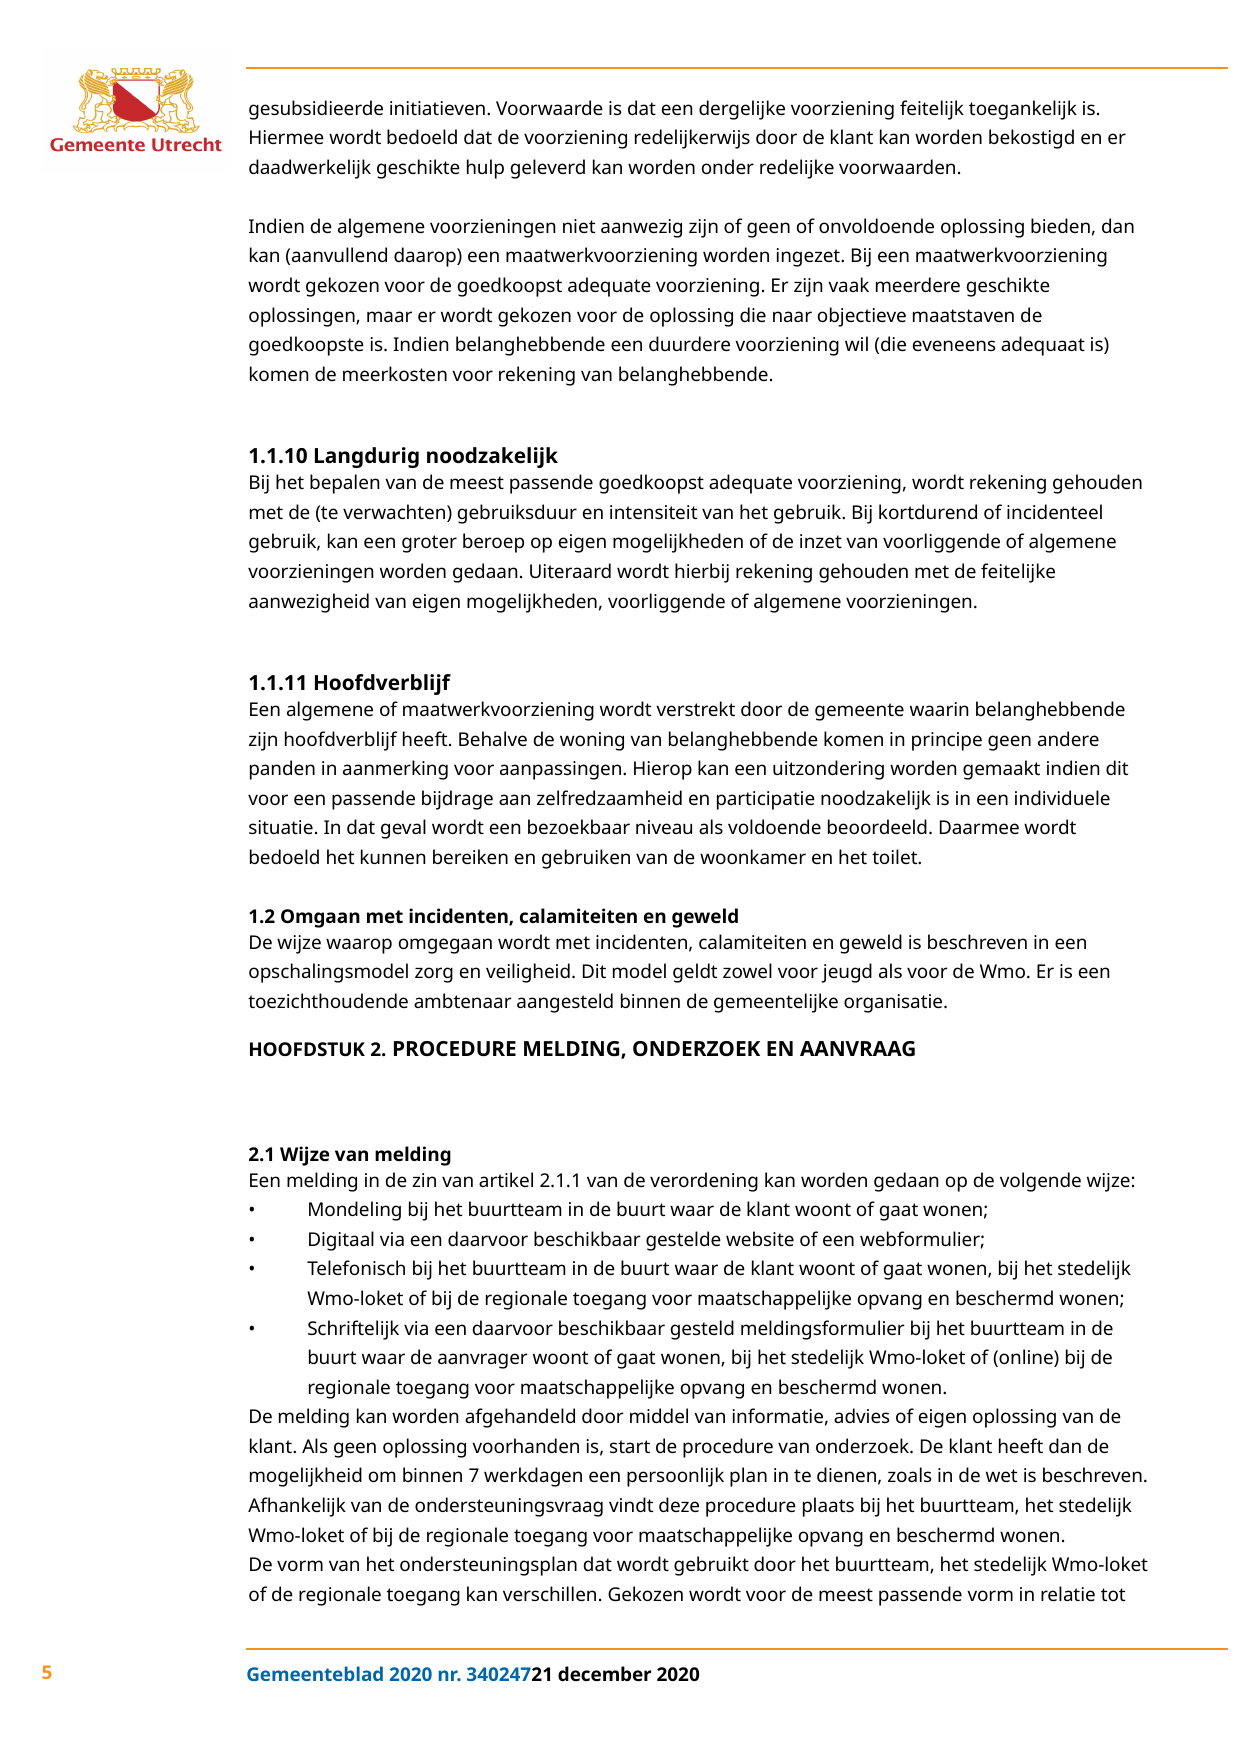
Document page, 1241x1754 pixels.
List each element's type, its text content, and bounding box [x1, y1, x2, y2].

text Indien de algemene voorzieningen niet aanwezig zijn of geen of onvoldoende oplossing bieden, dan kan (aanvullend daarop) een maatwerkvoorziening worden ingezet. Bij een maatwerkvoorziening wordt gekozen voor de goedkoopst adequate voorziening. Er zijn vaak meerdere geschikte oplossingen, maar er wordt gekozen voor de oplossing die naar objectieve maatstaven de goedkoopste is. Indien belanghebbende een duurdere voorziening wil (die eveneens adequaat is) komen de meerkosten voor rekening van belanghebbende. [248, 213, 1152, 387]
list Telefonisch bij het buurtteam in de buurt waar de klant woont of gaat wonen, bij het stedelijk Wmo-loket of bij de regionale toegang voor maatschappelijke opvang en beschermd wonen; [248, 1256, 1152, 1311]
text gesubsidieerde initiatieven. Voorwaarde is dat een dergelijke voorziening feitelijk toegankelijk is. Hiermee wordt bedoeld dat de voorziening redelijkerwijs door de klant kan worden bekostigd en er daadwerkelijk geschikte hulp geleverd kan worden onder redelijke voorwaarden. [248, 95, 1152, 180]
text De melding kan worden afgehandeld door middel van informatie, advies of eigen oplossing van de klant. Als geen oplossing voorhanden is, start de procedure van onderzoek. De klant heeft dan de mogelijkheid om binnen 7 werkdagen een persoonlijk plan in te dienen, zoals in de wet is beschreven. [248, 1403, 1152, 1488]
list Digitaal via een daarvoor beschikbaar gestelde website of een webformulier; [248, 1226, 1152, 1252]
text HOOFDSTUK 2. PROCEDURE MELDING, ONDERZOEK EN AANVRAAG [248, 1034, 1152, 1062]
text 2.1 Wijze van melding [248, 1141, 1152, 1167]
text Afhankelijk van de ondersteuningsvraag vindt deze procedure plaats bij het buurtteam, het stedelijk Wmo-loket of bij de regionale toegang voor maatschappelijke opvang en beschermd wonen. [248, 1492, 1152, 1548]
list Mondeling bij het buurtteam in de buurt waar de klant woont of gaat wonen; [248, 1196, 1152, 1222]
picture [41, 47, 231, 172]
text De vorm van het ondersteuningsplan dat wordt gebruikt door het buurtteam, het stedelijk Wmo-loket of de regionale toegang kan verschillen. Gekozen wordt voor de meest passende vorm in relatie tot [248, 1551, 1152, 1607]
list Schriftelijk via een daarvoor beschikbaar gesteld meldingsformulier bij het buurtteam in de buurt waar de aanvrager woont of gaat wonen, bij het stedelijk Wmo-loket of (online) bij de regionale toegang voor maatschappelijke opvang en beschermd wonen. [248, 1315, 1152, 1400]
text Bij het bepalen van de meest passende goedkoopst adequate voorziening, wordt rekening gehouden met de (te verwachten) gebruiksduur en intensiteit van het gebruik. Bij kortdurend of incidenteel gebruik, kan een groter beroep op eigen mogelijkheden of de inzet van voorliggende of algemene voorzieningen worden gedaan. Uiteraard wordt hierbij rekening gehouden met de feitelijke aanwezigheid van eigen mogelijkheden, voorliggende of algemene voorzieningen. [248, 469, 1152, 613]
text 1.1.10 Langdurig noodzakelijk [248, 441, 1152, 469]
text Een melding in de zin van artikel 2.1.1 van de verordening kan worden gedaan op de volgende wijze: [248, 1167, 1152, 1193]
text De wijze waarop omgegaan wordt met incidenten, calamiteiten en geweld is beschreven in een opschalingsmodel zorg en veiligheid. Dit model geldt zowel voor jeugd als voor de Wmo. Er is een toezichthoudende ambtenaar aangesteld binnen de gemeentelijke organisatie. [248, 929, 1152, 1014]
text Een algemene of maatwerkvoorziening wordt verstrekt door de gemeente waarin belanghebbende zijn hoofdverblijf heeft. Behalve de woning van belanghebbende komen in principe geen andere panden in aanmerking voor aanpassingen. Hierop kan een uitzondering worden gemaakt indien dit voor een passende bijdrage aan zelfredzaamheid en participatie noodzakelijk is in een individuele situatie. In dat geval wordt een bezoekbaar niveau als voldoende beoordeeld. Daarmee wordt bedoeld het kunnen bereiken en gebruiken van de woonkamer en het toilet. [248, 696, 1152, 870]
text 1.1.11 Hoofdverblijf [248, 668, 1152, 696]
text 1.2 Omgaan met incidenten, calamiteiten en geweld [248, 903, 1152, 929]
